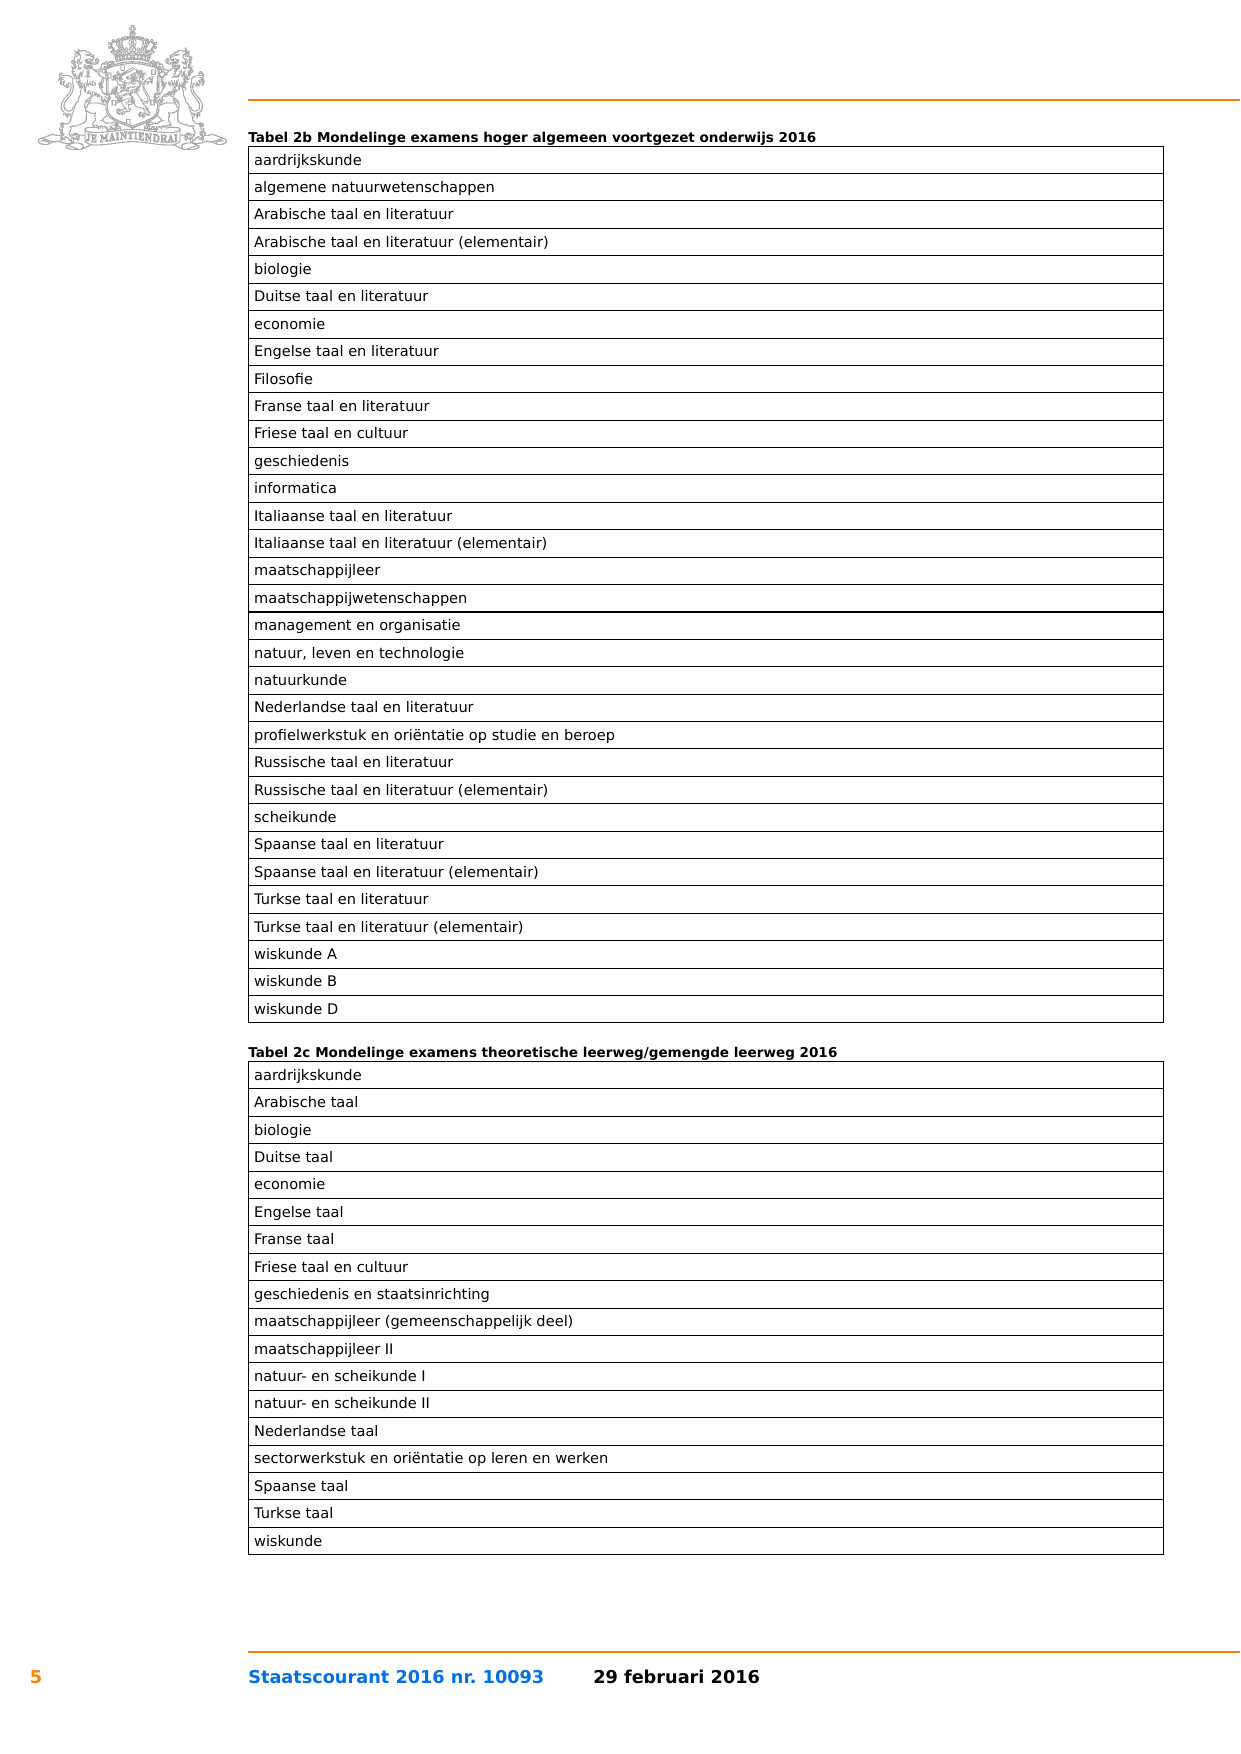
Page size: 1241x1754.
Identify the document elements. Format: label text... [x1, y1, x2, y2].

table_cell Friese taal en cultuur [249, 421, 1163, 447]
table_cell Duitse taal en literatuur [249, 284, 1163, 310]
table_cell Turkse taal [249, 1500, 1163, 1527]
table_cell natuurkunde [249, 667, 1163, 693]
table_cell maatschappijwetenschappen [249, 585, 1163, 611]
table_cell natuur- en scheikunde II [249, 1391, 1163, 1417]
table_cell economie [249, 311, 1163, 337]
table_cell Arabische taal en literatuur [249, 201, 1163, 228]
table_cell natuur- en scheikunde I [249, 1363, 1163, 1390]
table_cell geschiedenis en staatsinrichting [249, 1281, 1163, 1307]
table_cell aardrijkskunde [249, 147, 1163, 173]
table_cell management en organisatie [249, 613, 1163, 639]
table_cell biologie [249, 1117, 1163, 1143]
table_cell sectorwerkstuk en oriëntatie op leren en werken [249, 1446, 1163, 1472]
table_cell geschiedenis [249, 448, 1163, 474]
table_cell Friese taal en cultuur [249, 1254, 1163, 1280]
table_cell Nederlandse taal en literatuur [249, 695, 1163, 721]
table_cell Turkse taal en literatuur (elementair) [249, 914, 1163, 940]
table_cell Russische taal en literatuur (elementair) [249, 777, 1163, 803]
table_cell algemene natuurwetenschappen [249, 174, 1163, 200]
table_cell wiskunde B [249, 969, 1163, 995]
table_cell maatschappijleer II [249, 1336, 1163, 1362]
table_cell Russische taal en literatuur [249, 749, 1163, 776]
table_cell Franse taal [249, 1226, 1163, 1253]
table_cell maatschappijleer (gemeenschappelijk deel) [249, 1309, 1163, 1335]
table_cell scheikunde [249, 804, 1163, 831]
table_cell maatschappijleer [249, 558, 1163, 584]
table_cell Arabische taal [249, 1089, 1163, 1116]
table_cell Turkse taal en literatuur [249, 886, 1163, 913]
table_cell economie [249, 1172, 1163, 1198]
table_cell Engelse taal en literatuur [249, 339, 1163, 365]
table_cell Nederlandse taal [249, 1418, 1163, 1444]
table_header Tabel 2c Mondelinge examens theoretische leerweg/gemengde leerweg 2016 [248, 1045, 1163, 1061]
table_header Tabel 2b Mondelinge examens hoger algemeen voortgezet onderwijs 2016 [248, 130, 1163, 146]
table_cell Arabische taal en literatuur (elementair) [249, 229, 1163, 255]
table_cell natuur, leven en technologie [249, 640, 1163, 666]
table_cell Spaanse taal en literatuur [249, 832, 1163, 858]
table_cell wiskunde A [249, 941, 1163, 967]
table_cell aardrijkskunde [249, 1062, 1163, 1088]
table_cell Spaanse taal en literatuur (elementair) [249, 859, 1163, 885]
table_cell Filosofie [249, 366, 1163, 392]
table_cell wiskunde [249, 1528, 1163, 1554]
table_cell biologie [249, 256, 1163, 283]
table_cell Engelse taal [249, 1199, 1163, 1225]
table_cell profielwerkstuk en oriëntatie op studie en beroep [249, 722, 1163, 748]
table_cell informatica [249, 475, 1163, 502]
picture [38, 25, 227, 150]
table_cell Italiaanse taal en literatuur [249, 503, 1163, 529]
table_cell Spaanse taal [249, 1473, 1163, 1499]
table_cell Italiaanse taal en literatuur (elementair) [249, 530, 1163, 557]
table_cell wiskunde D [249, 996, 1163, 1022]
table_cell Duitse taal [249, 1144, 1163, 1171]
table_cell Franse taal en literatuur [249, 393, 1163, 419]
